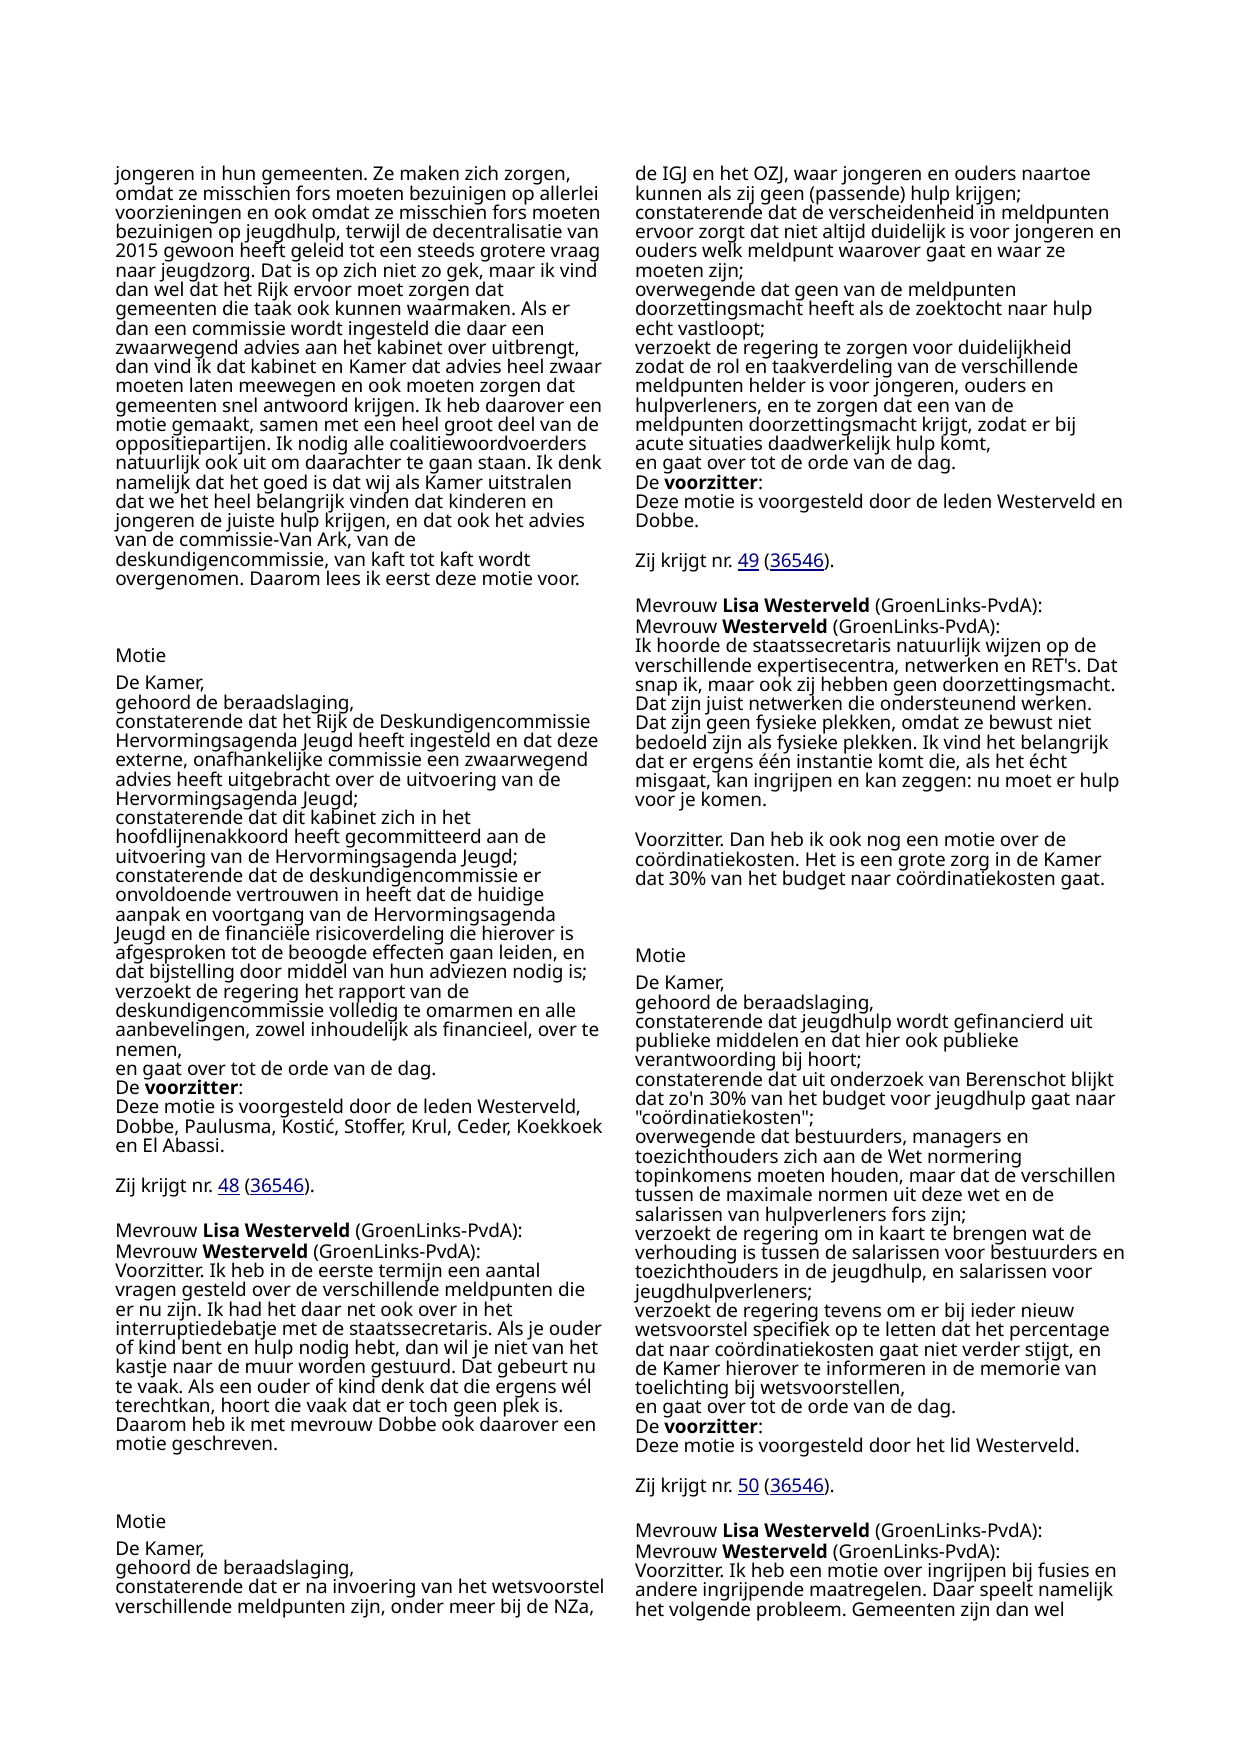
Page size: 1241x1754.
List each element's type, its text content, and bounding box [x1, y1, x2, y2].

text overwegende dat bestuurders, managers en toezichthouders zich aan de Wet normering topinkomens moeten houden, maar dat de verschillen tussen de maximale normen uit deze wet en de salarissen van hulpverleners fors zijn; [635, 1128, 1125, 1225]
text Voorzitter. Dan heb ik ook nog een motie over de coördinatiekosten. Het is een grote zorg in de Kamer dat 30% van het budget naar coördinatiekosten gaat. [635, 831, 1125, 889]
text De voorzitter: [635, 474, 1125, 493]
text constaterende dat het Rijk de Deskundigencommissie Hervormingsagenda Jeugd heeft ingesteld en dat deze externe, onafhankelijke commissie een zwaarwegend advies heeft uitgebracht over de uitvoering van de Hervormingsagenda Jeugd; [115, 713, 605, 809]
text gehoord de beraadslaging, [635, 994, 1125, 1013]
text en gaat over tot de orde van de dag. [635, 454, 1125, 474]
text Deze motie is voorgesteld door het lid Westerveld. [635, 1437, 1125, 1456]
text constaterende dat dit kabinet zich in het hoofdlijnenakkoord heeft gecommitteerd aan de uitvoering van de Hervormingsagenda Jeugd; [115, 809, 605, 867]
text Mevrouw Lisa Westerveld (GroenLinks-PvdA): [635, 1517, 1125, 1543]
text De Kamer, [115, 1540, 605, 1559]
text en gaat over tot de orde van de dag. [115, 1060, 605, 1079]
text constaterende dat uit onderzoek van Berenschot blijkt dat zo'n 30% van het budget voor jeugdhulp gaat naar "coördinatiekosten"; [635, 1071, 1125, 1128]
text verzoekt de regering om in kaart te brengen wat de verhouding is tussen de salarissen voor bestuurders en toezichthouders in de jeugdhulp, en salarissen voor jeugdhulpverleners; [635, 1225, 1125, 1302]
text Motie [635, 943, 1125, 968]
text verzoekt de regering tevens om er bij ieder nieuw wetsvoorstel specifiek op te letten dat het percentage dat naar coördinatiekosten gaat niet verder stijgt, en de Kamer hierover te informeren in de memorie van toelichting bij wetsvoorstellen, [635, 1302, 1125, 1398]
text Mevrouw Westerveld (GroenLinks-PvdA): [635, 618, 1125, 637]
text Deze motie is voorgesteld door de leden Westerveld, Dobbe, Paulusma, Kostić, Stoffer, Krul, Ceder, Koekkoek en El Abassi. [115, 1098, 605, 1156]
text Deze motie is voorgesteld door de leden Westerveld en Dobbe. [635, 493, 1125, 531]
text gehoord de beraadslaging, [115, 1559, 605, 1578]
text Voorzitter. Ik heb in de eerste termijn een aantal vragen gesteld over de verschillende meldpunten die er nu zijn. Ik had het daar net ook over in het interruptiedebatje met de staatssecretaris. Als je ouder of kind bent en hulp nodig hebt, dan wil je niet van het kastje naar de muur worden gestuurd. Dat gebeurt nu te vaak. Als een ouder of kind denk dat die ergens wél terechtkan, hoort die vaak dat er toch geen plek is. Daarom heb ik met mevrouw Dobbe ook daarover een motie geschreven. [115, 1262, 605, 1455]
text Zij krijgt nr. 48 (36546). [115, 1177, 605, 1196]
text Voorzitter. Ik heb een motie over ingrijpen bij fusies en andere ingrijpende maatregelen. Daar speelt namelijk het volgende probleem. Gemeenten zijn dan wel [635, 1562, 1125, 1620]
text verzoekt de regering te zorgen voor duidelijkheid zodat de rol en taakverdeling van de verschillende meldpunten helder is voor jongeren, ouders en hulpverleners, en te zorgen dat een van de meldpunten doorzettingsmacht krijgt, zodat er bij acute situaties daadwerkelijk hulp komt, [635, 339, 1125, 454]
text constaterende dat jeugdhulp wordt gefinancierd uit publieke middelen en dat hier ook publieke verantwoording bij hoort; [635, 1013, 1125, 1071]
text gehoord de beraadslaging, [115, 694, 605, 713]
text constaterende dat de verscheidenheid in meldpunten ervoor zorgt dat niet altijd duidelijk is voor jongeren en ouders welk meldpunt waarover gaat en waar ze moeten zijn; [635, 204, 1125, 281]
text De voorzitter: [635, 1418, 1125, 1437]
text Mevrouw Lisa Westerveld (GroenLinks-PvdA): [635, 592, 1125, 618]
text en gaat over tot de orde van de dag. [635, 1398, 1125, 1418]
text constaterende dat er na invoering van het wetsvoorstel verschillende meldpunten zijn, onder meer bij de NZa, [115, 1578, 605, 1617]
text De Kamer, [635, 974, 1125, 994]
text Motie [115, 1508, 605, 1534]
text overwegende dat geen van de meldpunten doorzettingsmacht heeft als de zoektocht naar hulp echt vastloopt; [635, 281, 1125, 339]
text De voorzitter: [115, 1079, 605, 1098]
text Mevrouw Westerveld (GroenLinks-PvdA): [115, 1243, 605, 1262]
text Zij krijgt nr. 50 (36546). [635, 1477, 1125, 1496]
text verzoekt de regering het rapport van de deskundigencommissie volledig te omarmen en alle aanbevelingen, zowel inhoudelijk als financieel, over te nemen, [115, 983, 605, 1060]
text Zij krijgt nr. 49 (36546). [635, 552, 1125, 571]
text Mevrouw Lisa Westerveld (GroenLinks-PvdA): [115, 1217, 605, 1243]
text Motie [115, 643, 605, 668]
text De Kamer, [115, 674, 605, 694]
text Mevrouw Westerveld (GroenLinks-PvdA): [635, 1543, 1125, 1562]
text jongeren in hun gemeenten. Ze maken zich zorgen, omdat ze misschien fors moeten bezuinigen op allerlei voorzieningen en ook omdat ze misschien fors moeten bezuinigen op jeugdhulp, terwijl de decentralisatie van 2015 gewoon heeft geleid tot een steeds grotere vraag naar jeugdzorg. Dat is op zich niet zo gek, maar ik vind dan wel dat het Rijk ervoor moet zorgen dat gemeenten die taak ook kunnen waarmaken. Als er dan een commissie wordt ingesteld die daar een zwaarwegend advies aan het kabinet over uitbrengt, dan vind ik dat kabinet en Kamer dat advies heel zwaar moeten laten meewegen en ook moeten zorgen dat gemeenten snel antwoord krijgen. Ik heb daarover een motie gemaakt, samen met een heel groot deel van de oppositiepartijen. Ik nodig alle coalitiewoordvoerders natuurlijk ook uit om daarachter te gaan staan. Ik denk namelijk dat het goed is dat wij als Kamer uitstralen dat we het heel belangrijk vinden dat kinderen en jongeren de juiste hulp krijgen, en dat ook het advies van de commissie-Van Ark, van de deskundigencommissie, van kaft tot kaft wordt overgenomen. Daarom lees ik eerst deze motie voor. [115, 165, 605, 589]
text Ik hoorde de staatssecretaris natuurlijk wijzen op de verschillende expertisecentra, netwerken en RET's. Dat snap ik, maar ook zij hebben geen doorzettingsmacht. Dat zijn juist netwerken die ondersteunend werken. Dat zijn geen fysieke plekken, omdat ze bewust niet bedoeld zijn als fysieke plekken. Ik vind het belangrijk dat er ergens één instantie komt die, als het écht misgaat, kan ingrijpen en kan zeggen: nu moet er hulp voor je komen. [635, 637, 1125, 811]
text de IGJ en het OZJ, waar jongeren en ouders naartoe kunnen als zij geen (passende) hulp krijgen; [635, 165, 1125, 204]
text constaterende dat de deskundigencommissie er onvoldoende vertrouwen in heeft dat de huidige aanpak en voortgang van de Hervormingsagenda Jeugd en de financiële risicoverdeling die hierover is afgesproken tot de beoogde effecten gaan leiden, en dat bijstelling door middel van hun adviezen nodig is; [115, 867, 605, 983]
